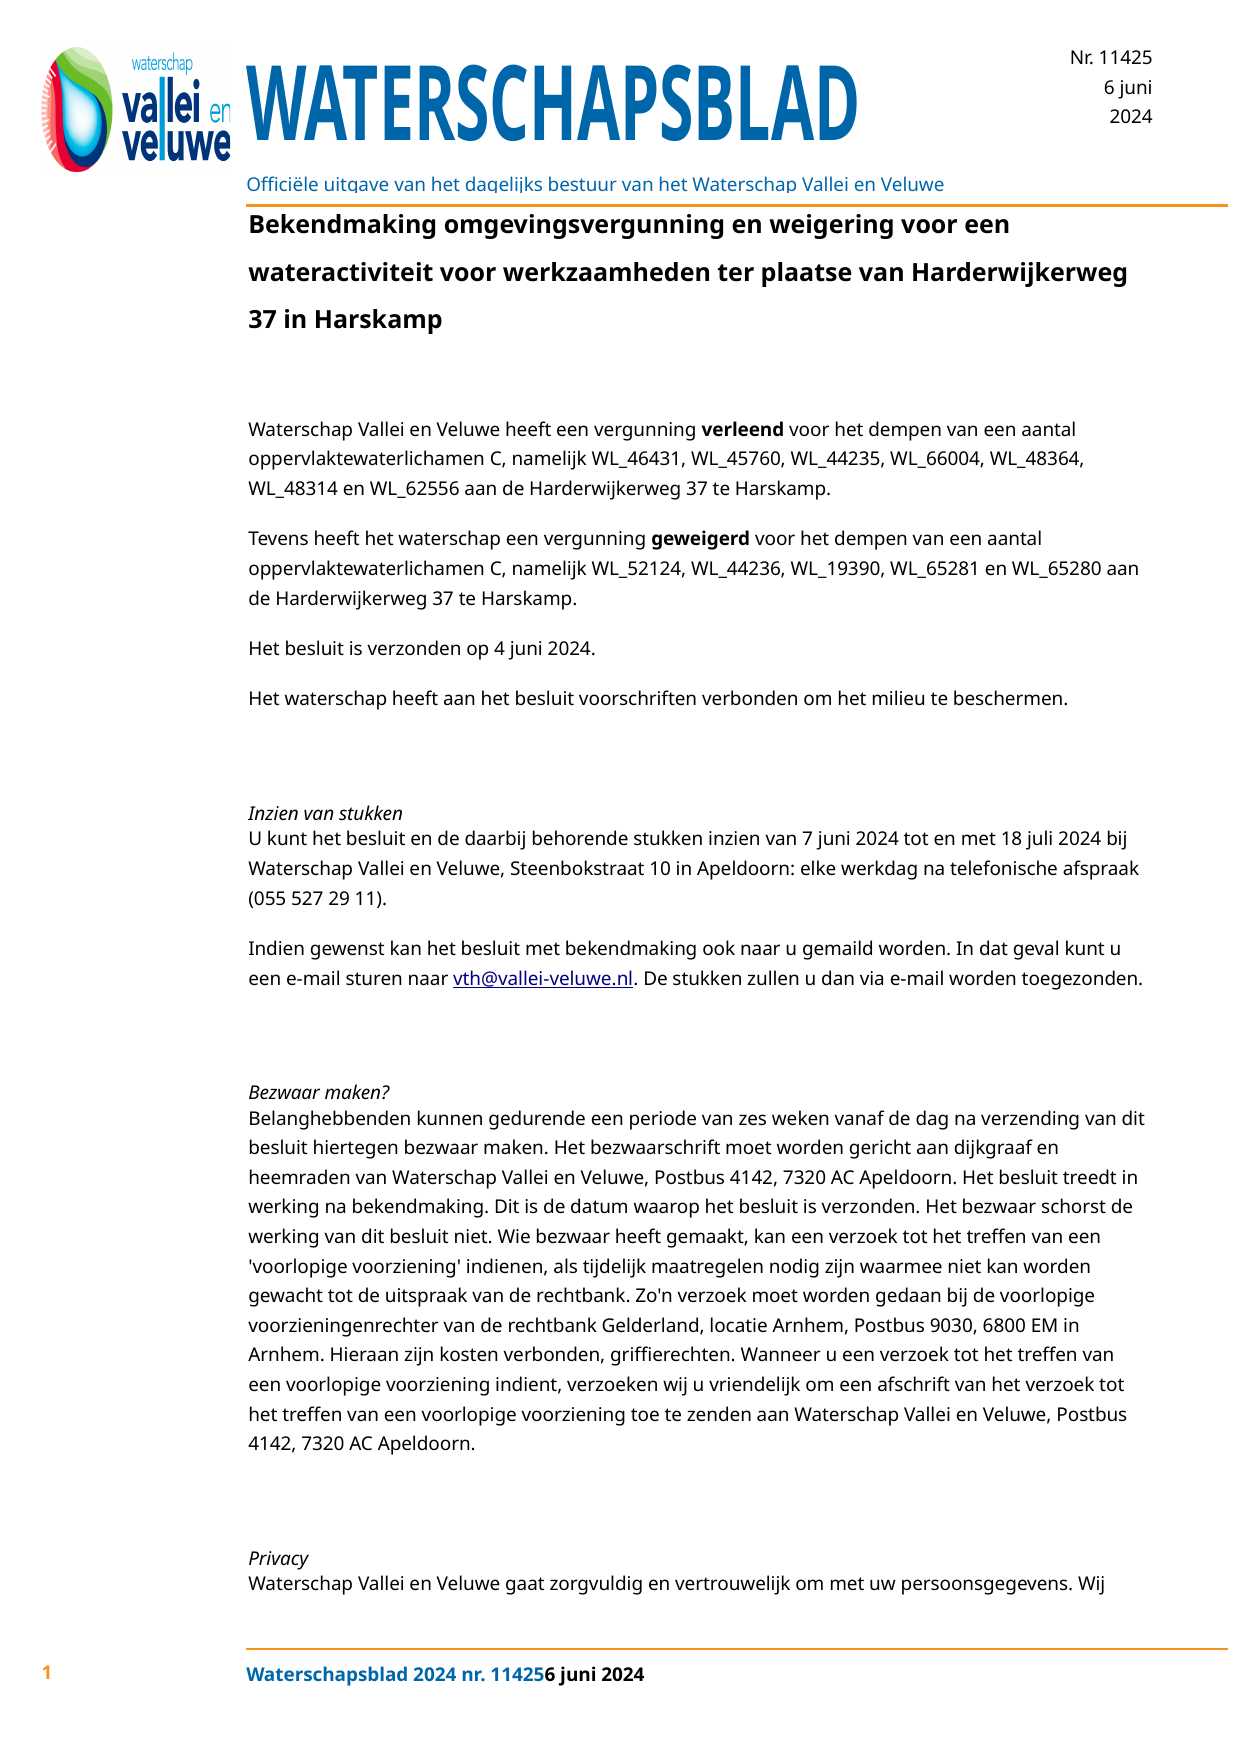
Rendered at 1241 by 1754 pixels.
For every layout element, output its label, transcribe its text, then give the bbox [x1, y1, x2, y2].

text Bezwaar maken? [248, 1079, 1152, 1105]
text U kunt het besluit en de daarbij behorende stukken inzien van 7 juni 2024 tot en met 18 juli 2024 bij Waterschap Vallei en Veluwe, Steenbokstraat 10 in Apeldoorn: elke werkdag na telefonische afspraak (055 527 29 11). [248, 826, 1152, 911]
text Het besluit is verzonden op 4 juni 2024. [248, 635, 1152, 661]
text Bekendmaking omgevingsvergunning en weigering voor een wateractiviteit voor werkzaamheden ter plaatse van Harderwijkerweg 37 in Harskamp [248, 207, 1152, 336]
text Tevens heeft het waterschap een vergunning geweigerd voor het dempen van een aantal oppervlaktewaterlichamen C, namelijk WL_52124, WL_44236, WL_19390, WL_65281 en WL_65280 aan de Harderwijkerweg 37 te Harskamp. [248, 526, 1152, 610]
text Inzien van stukken [248, 800, 1152, 826]
text Waterschap Vallei en Veluwe gaat zorgvuldig en vertrouwelijk om met uw persoonsgegevens. Wij [248, 1570, 1152, 1596]
text Privacy [248, 1545, 1152, 1570]
text Waterschap Vallei en Veluwe heeft een vergunning verleend voor het dempen van een aantal oppervlaktewaterlichamen C, namelijk WL_46431, WL_45760, WL_44235, WL_66004, WL_48364, WL_48314 en WL_62556 aan de Harderwijkerweg 37 te Harskamp. [248, 416, 1152, 501]
text Het waterschap heeft aan het besluit voorschriften verbonden om het milieu te beschermen. [248, 686, 1152, 711]
text Indien gewenst kan het besluit met bekendmaking ook naar u gemaild worden. In dat geval kunt u een e-mail sturen naar vth@vallei-veluwe.nl. De stukken zullen u dan via e-mail worden toegezonden. [248, 935, 1152, 991]
text Belanghebbenden kunnen gedurende een periode van zes weken vanaf de dag na verzending van dit besluit hiertegen bezwaar maken. Het bezwaarschrift moet worden gericht aan dijkgraaf en heemraden van Waterschap Vallei en Veluwe, Postbus 4142, 7320 AC Apeldoorn. Het besluit treedt in werking na bekendmaking. Dit is de datum waarop het besluit is verzonden. Het bezwaar schorst de werking van dit besluit niet. Wie bezwaar heeft gemaakt, kan een verzoek tot het treffen van een 'voorlopige voorziening' indienen, als tijdelijk maatregelen nodig zijn waarmee niet kan worden gewacht tot de uitspraak van de rechtbank. Zo'n verzoek moet worden gedaan bij de voorlopige voorzieningenrechter van de rechtbank Gelderland, locatie Arnhem, Postbus 9030, 6800 EM in Arnhem. Hieraan zijn kosten verbonden, griffierechten. Wanneer u een verzoek tot het treffen van een voorlopige voorziening indient, verzoeken wij u vriendelijk om een afschrift van het verzoek tot het treffen van een voorlopige voorziening toe te zenden aan Waterschap Vallei en Veluwe, Postbus 4142, 7320 AC Apeldoorn. [248, 1105, 1152, 1456]
picture [41, 47, 231, 172]
